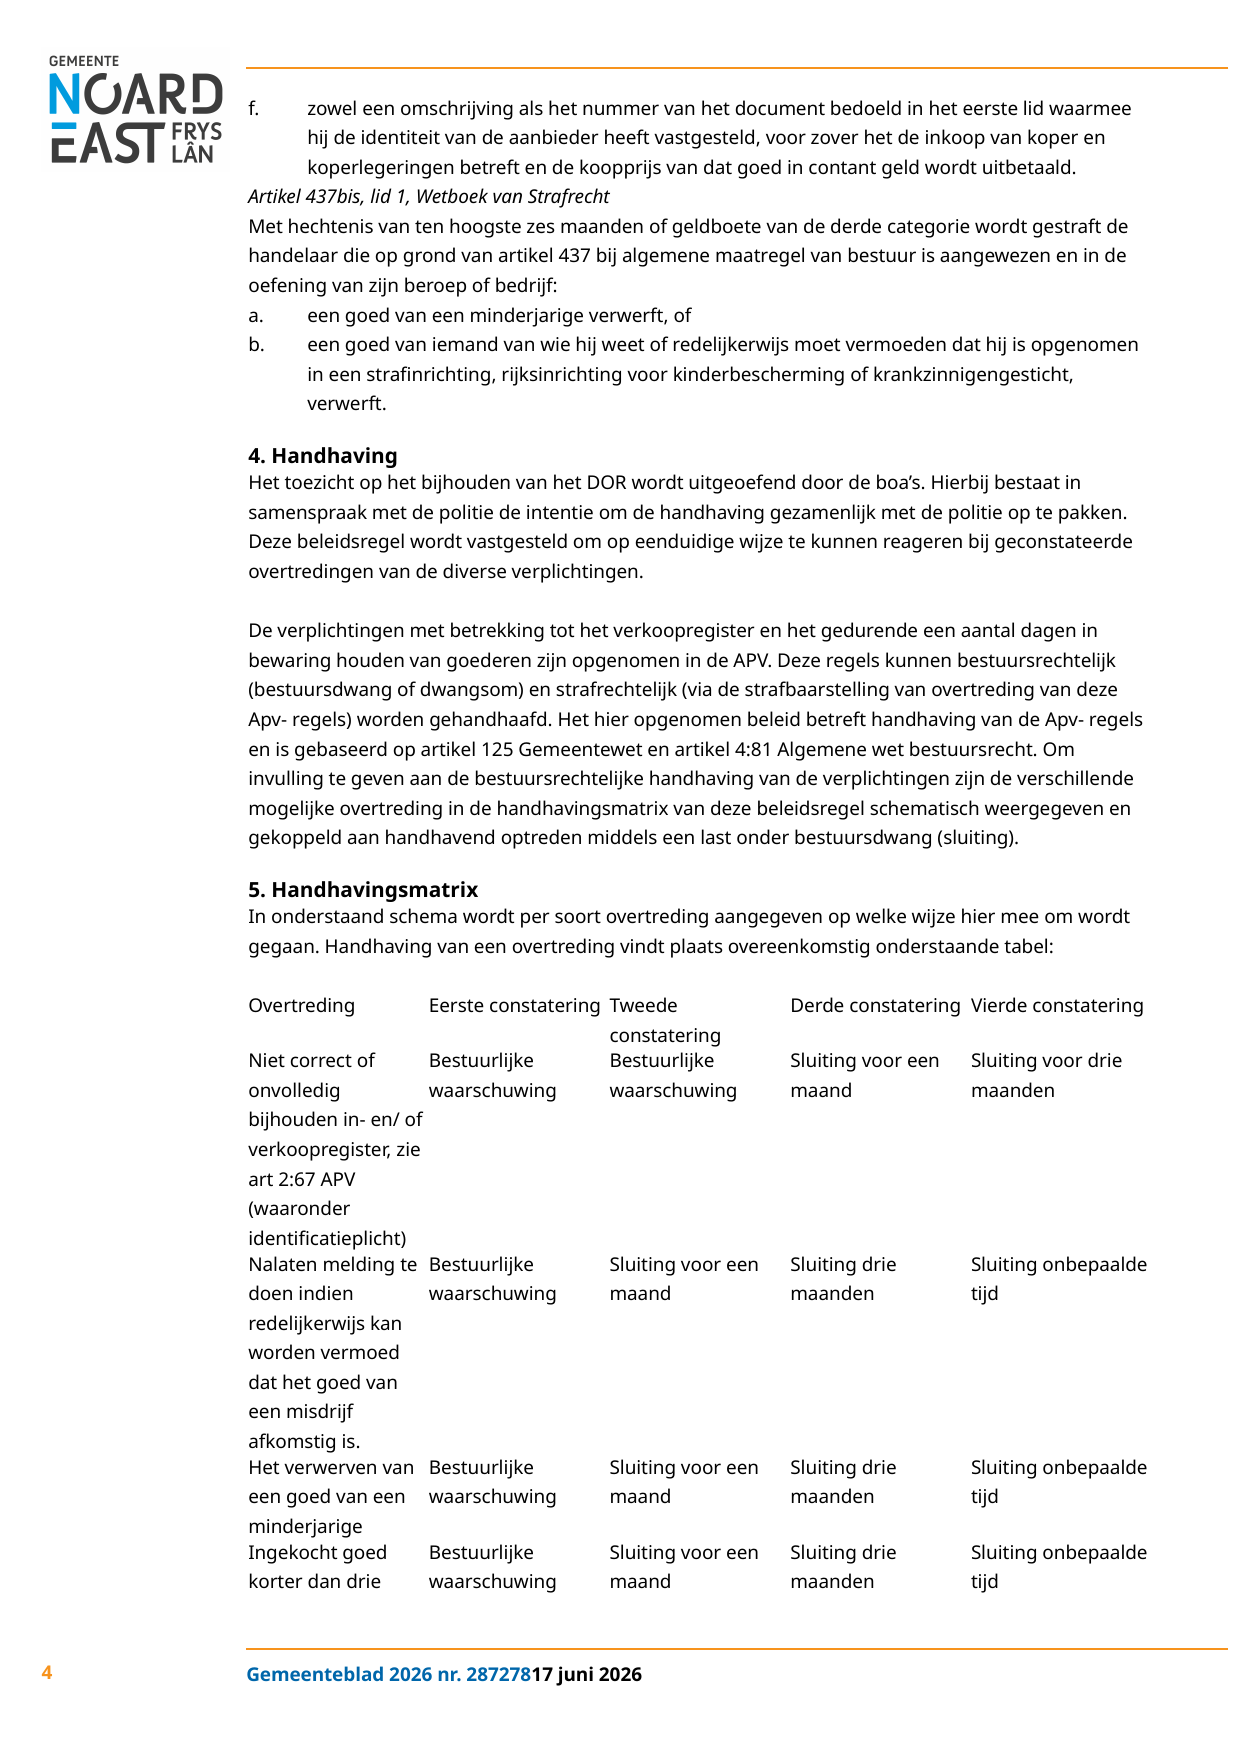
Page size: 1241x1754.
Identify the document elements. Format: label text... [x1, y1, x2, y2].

table_cell Niet correct of onvolledig bijhouden in- en/ of verkoopregister, zie art 2:67 APV (waaronder identificatieplicht) [248, 1048, 429, 1251]
text 4. Handhaving [248, 441, 1152, 469]
table_cell Bestuurlijke waarschuwing [609, 1048, 790, 1251]
picture [41, 47, 231, 172]
table_cell Sluiting drie maanden [790, 1539, 971, 1594]
text De verplichtingen met betrekking tot het verkoopregister en het gedurende een aantal dagen in bewaring houden van goederen zijn opgenomen in de APV. Deze regels kunnen bestuursrechtelijk (bestuursdwang of dwangsom) en strafrechtelijk (via de strafbaarstelling van overtreding van deze Apv- regels) worden gehandhaafd. Het hier opgenomen beleid betreft handhaving van de Apv- regels en is gebaseerd op artikel 125 Gemeentewet en artikel 4:81 Algemene wet bestuursrecht. Om invulling te geven aan de bestuursrechtelijke handhaving van de verplichtingen zijn de verschillende mogelijke overtreding in de handhavingsmatrix van deze beleidsregel schematisch weergegeven en gekoppeld aan handhavend optreden middels een last onder bestuursdwang (sluiting). [248, 617, 1152, 850]
table_cell Sluiting onbepaalde tijd [971, 1454, 1152, 1539]
table_cell Sluiting voor drie maanden [971, 1048, 1152, 1251]
text Met hechtenis van ten hoogste zes maanden of geldboete van de derde categorie wordt gestraft de handelaar die op grond van artikel 437 bij algemene maatregel van bestuur is aangewezen en in de oefening van zijn beroep of bedrijf: [248, 213, 1152, 298]
table_cell Sluiting voor een maand [790, 1048, 971, 1251]
table_cell Sluiting drie maanden [790, 1454, 971, 1539]
table_cell Sluiting onbepaalde tijd [971, 1251, 1152, 1454]
table_cell Sluiting voor een maand [609, 1251, 790, 1454]
table_cell Sluiting drie maanden [790, 1251, 971, 1454]
list zowel een omschrijving als het nummer van het document bedoeld in het eerste lid waarmee hij de identiteit van de aanbieder heeft vastgesteld, voor zover het de inkoop van koper en koperlegeringen betreft en de koopprijs van dat goed in contant geld wordt uitbetaald. [248, 95, 1152, 180]
text Artikel 437bis, lid 1, Wetboek van Strafrecht [248, 183, 1152, 209]
table_cell Bestuurlijke waarschuwing [429, 1048, 609, 1251]
table_cell Bestuurlijke waarschuwing [429, 1251, 609, 1454]
table_cell Het verwerven van een goed van een minderjarige [248, 1454, 429, 1539]
table_header Tweede constatering [609, 992, 790, 1047]
table_cell Sluiting voor een maand [609, 1454, 790, 1539]
table_header Derde constatering [790, 992, 971, 1047]
text 5. Handhavingsmatrix [248, 875, 1152, 903]
text In onderstaand schema wordt per soort overtreding aangegeven op welke wijze hier mee om wordt gegaan. Handhaving van een overtreding vindt plaats overeenkomstig onderstaande tabel: [248, 903, 1152, 959]
text Het toezicht op het bijhouden van het DOR wordt uitgeoefend door de boa’s. Hierbij bestaat in samenspraak met de politie de intentie om de handhaving gezamenlijk met de politie op te pakken. Deze beleidsregel wordt vastgesteld om op eenduidige wijze te kunnen reageren bij geconstateerde overtredingen van de diverse verplichtingen. [248, 469, 1152, 584]
list een goed van een minderjarige verwerft, of [248, 302, 1152, 328]
table_header Eerste constatering [429, 992, 609, 1047]
table_cell Nalaten melding te doen indien redelijkerwijs kan worden vermoed dat het goed van een misdrijf afkomstig is. [248, 1251, 429, 1454]
table_cell Bestuurlijke waarschuwing [429, 1539, 609, 1594]
table_header Vierde constatering [971, 992, 1152, 1047]
table_cell Sluiting voor een maand [609, 1539, 790, 1594]
table_header Overtreding [248, 992, 429, 1047]
table_cell Bestuurlijke waarschuwing [429, 1454, 609, 1539]
list een goed van iemand van wie hij weet of redelijkerwijs moet vermoeden dat hij is opgenomen in een strafinrichting, rijksinrichting voor kinderbescherming of krankzinnigengesticht, verwerft. [248, 331, 1152, 416]
table_cell Ingekocht goed korter dan drie [248, 1539, 429, 1594]
table_cell Sluiting onbepaalde tijd [971, 1539, 1152, 1594]
